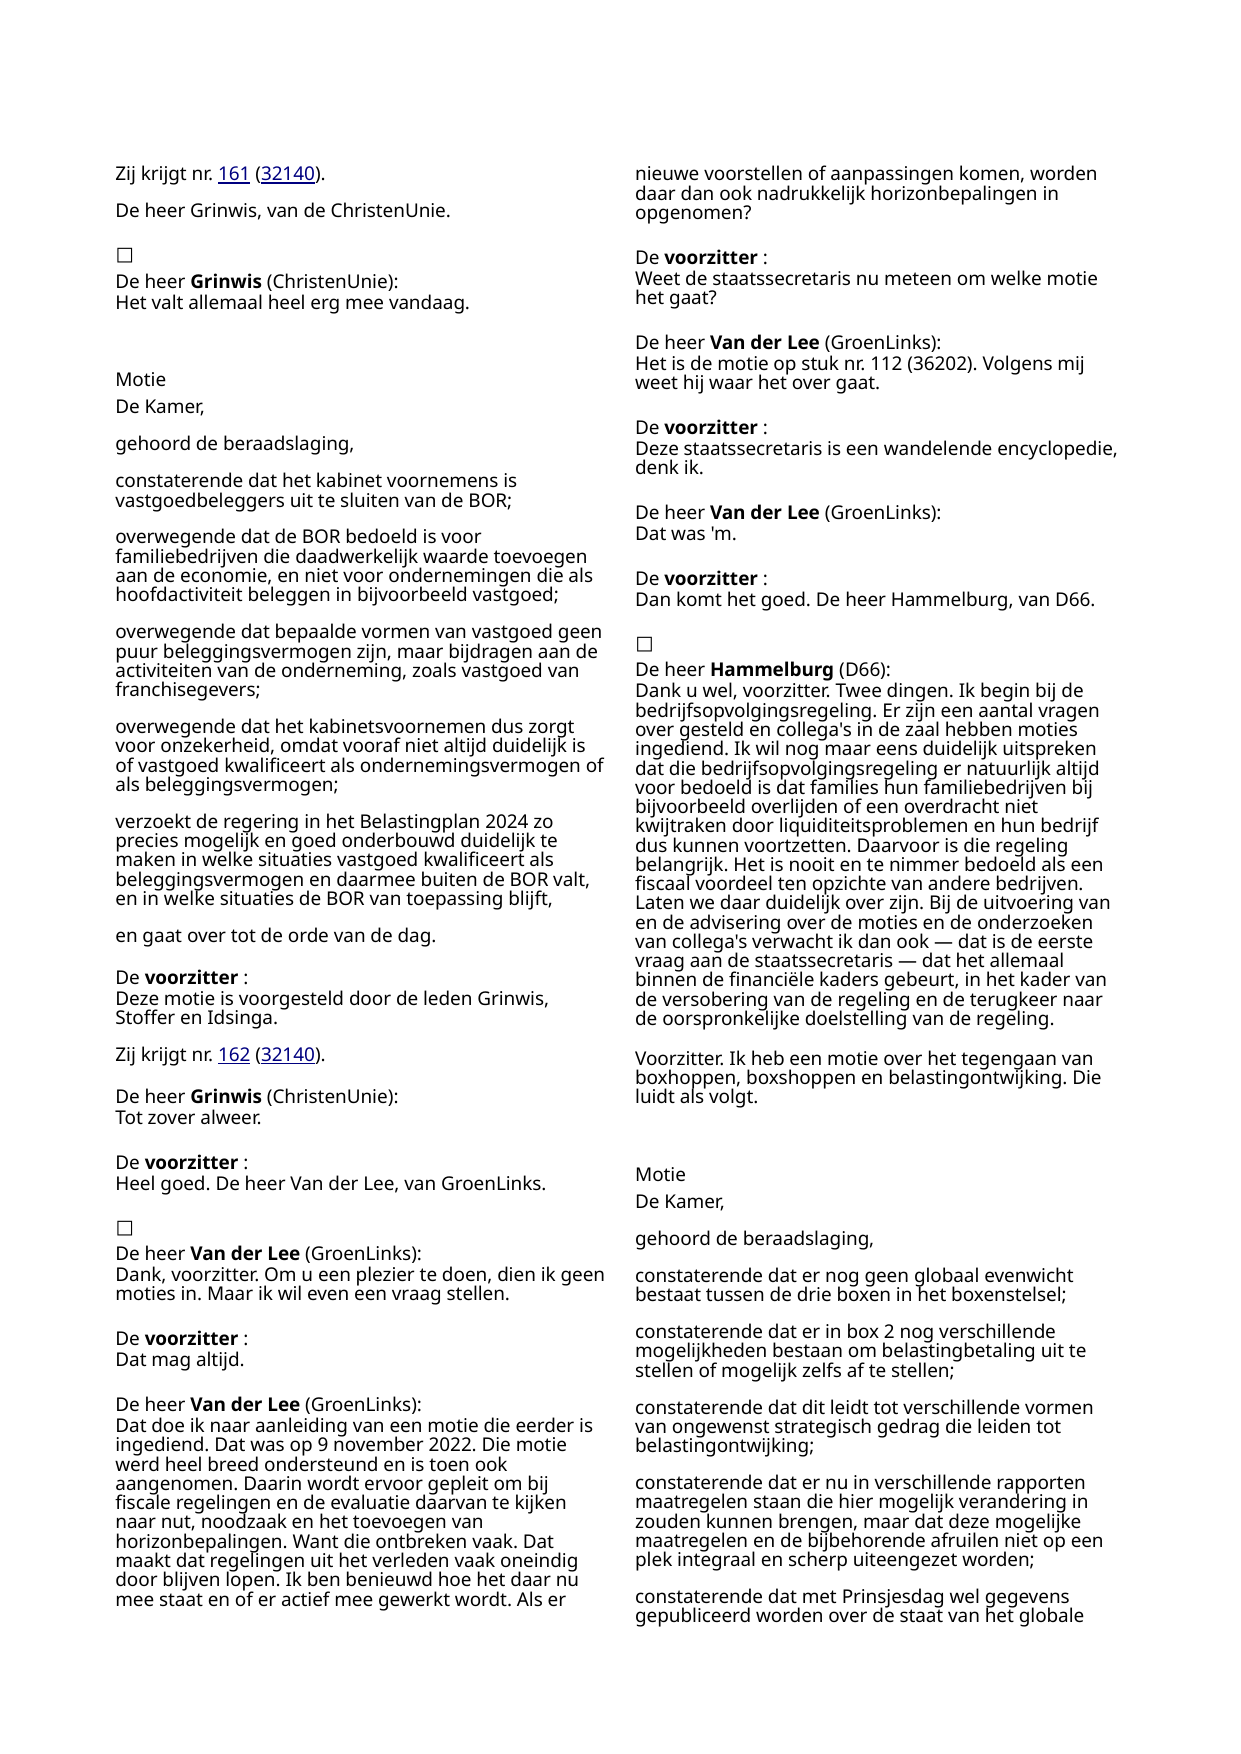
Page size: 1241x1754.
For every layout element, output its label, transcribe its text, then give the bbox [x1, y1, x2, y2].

text constaterende dat er nu in verschillende rapporten maatregelen staan die hier mogelijk verandering in zouden kunnen brengen, maar dat deze mogelijke maatregelen en de bijbehorende afruilen niet op een plek integraal en scherp uiteengezet worden; [635, 1474, 1125, 1571]
text De voorzitter : [635, 565, 1125, 591]
text Tot zover alweer. [115, 1109, 605, 1128]
text De heer Grinwis (ChristenUnie): [115, 268, 605, 294]
text Het valt allemaal heel erg mee vandaag. [115, 294, 605, 313]
text De Kamer, [635, 1193, 1125, 1212]
text Voorzitter. Ik heb een motie over het tegengaan van boxhoppen, boxshoppen en belastingontwijking. Die luidt als volgt. [635, 1050, 1125, 1108]
text De voorzitter : [635, 414, 1125, 440]
text De heer Van der Lee (GroenLinks): [635, 499, 1125, 525]
text overwegende dat de BOR bedoeld is voor familiebedrijven die daadwerkelijk waarde toevoegen aan de economie, en niet voor ondernemingen die als hoofdactiviteit beleggen in bijvoorbeeld vastgoed; [115, 528, 605, 606]
text ⬜ [115, 242, 605, 268]
text Het is de motie op stuk nr. 112 (36202). Volgens mij weet hij waar het over gaat. [635, 355, 1125, 393]
text De voorzitter : [115, 1149, 605, 1174]
text gehoord de beraadslaging, [635, 1230, 1125, 1249]
text De heer Van der Lee (GroenLinks): [635, 329, 1125, 355]
text Heel goed. De heer Van der Lee, van GroenLinks. [115, 1174, 605, 1194]
text constaterende dat er in box 2 nog verschillende mogelijkheden bestaan om belastingbetaling uit te stellen of mogelijk zelfs af te stellen; [635, 1323, 1125, 1381]
text Deze motie is voorgesteld door de leden Grinwis, Stoffer en Idsinga. [115, 990, 605, 1028]
text Dat was 'm. [635, 525, 1125, 544]
text Dank u wel, voorzitter. Twee dingen. Ik begin bij de bedrijfsopvolgingsregeling. Er zijn een aantal vragen over gesteld en collega's in de zaal hebben moties ingediend. Ik wil nog maar eens duidelijk uitspreken dat die bedrijfsopvolgingsregeling er natuurlijk altijd voor bedoeld is dat families hun familiebedrijven bij bijvoorbeeld overlijden of een overdracht niet kwijtraken door liquiditeitsproblemen en hun bedrijf dus kunnen voortzetten. Daarvoor is die regeling belangrijk. Het is nooit en te nimmer bedoeld als een fiscaal voordeel ten opzichte van andere bedrijven. Laten we daar duidelijk over zijn. Bij de uitvoering van en de advisering over de moties en de onderzoeken van collega's verwacht ik dan ook — dat is de eerste vraag aan de staatssecretaris — dat het allemaal binnen de financiële kaders gebeurt, in het kader van de versobering van de regeling en de terugkeer naar de oorspronkelijke doelstelling van de regeling. [635, 682, 1125, 1029]
text constaterende dat dit leidt tot verschillende vormen van ongewenst strategisch gedrag die leiden tot belastingontwijking; [635, 1399, 1125, 1456]
text constaterende dat met Prinsjesdag wel gegevens gepubliceerd worden over de staat van het globale [635, 1588, 1125, 1627]
text De heer Grinwis (ChristenUnie): [115, 1083, 605, 1109]
text De heer Grinwis, van de ChristenUnie. [115, 202, 605, 222]
text Zij krijgt nr. 162 (32140). [115, 1046, 605, 1065]
text Deze staatssecretaris is een wandelende encyclopedie, denk ik. [635, 440, 1125, 478]
text Dan komt het goed. De heer Hammelburg, van D66. [635, 591, 1125, 610]
text De heer Van der Lee (GroenLinks): [115, 1391, 605, 1417]
text verzoekt de regering in het Belastingplan 2024 zo precies mogelijk en goed onderbouwd duidelijk te maken in welke situaties vastgoed kwalificeert als beleggingsvermogen en daarmee buiten de BOR valt, en in welke situaties de BOR van toepassing blijft, [115, 813, 605, 909]
text De voorzitter : [115, 964, 605, 990]
text De Kamer, [115, 398, 605, 418]
text overwegende dat het kabinetsvoornemen dus zorgt voor onzekerheid, omdat vooraf niet altijd duidelijk is of vastgoed kwalificeert als ondernemingsvermogen of als beleggingsvermogen; [115, 718, 605, 795]
text constaterende dat het kabinet voornemens is vastgoedbeleggers uit te sluiten van de BOR; [115, 472, 605, 511]
text gehoord de beraadslaging, [115, 435, 605, 454]
text overwegende dat bepaalde vormen van vastgoed geen puur beleggingsvermogen zijn, maar bijdragen aan de activiteiten van de onderneming, zoals vastgoed van franchisegevers; [115, 623, 605, 700]
text Motie [115, 367, 605, 392]
text Motie [635, 1161, 1125, 1187]
text Weet de staatssecretaris nu meteen om welke motie het gaat? [635, 270, 1125, 308]
text De heer Van der Lee (GroenLinks): [115, 1240, 605, 1266]
text constaterende dat er nog geen globaal evenwicht bestaat tussen de drie boxen in het boxenstelsel; [635, 1267, 1125, 1305]
text Dat doe ik naar aanleiding van een motie die eerder is ingediend. Dat was op 9 november 2022. Die motie werd heel breed ondersteund en is toen ook aangenomen. Daarin wordt ervoor gepleit om bij fiscale regelingen en de evaluatie daarvan te kijken naar nut, noodzaak en het toevoegen van horizonbepalingen. Want die ontbreken vaak. Dat maakt dat regelingen uit het verleden vaak oneindig door blijven lopen. Ik ben benieuwd hoe het daar nu mee staat en of er actief mee gewerkt wordt. Als er [115, 1417, 605, 1610]
text De heer Hammelburg (D66): [635, 657, 1125, 682]
text De voorzitter : [115, 1326, 605, 1351]
text ⬜ [635, 631, 1125, 657]
text en gaat over tot de orde van de dag. [115, 927, 605, 946]
text Dank, voorzitter. Om u een plezier te doen, dien ik geen moties in. Maar ik wil even een vraag stellen. [115, 1266, 605, 1305]
text De voorzitter : [635, 244, 1125, 270]
text Dat mag altijd. [115, 1351, 605, 1371]
text nieuwe voorstellen of aanpassingen komen, worden daar dan ook nadrukkelijk horizonbepalingen in opgenomen? [635, 165, 1125, 223]
text Zij krijgt nr. 161 (32140). [115, 165, 605, 184]
text ⬜ [115, 1215, 605, 1240]
